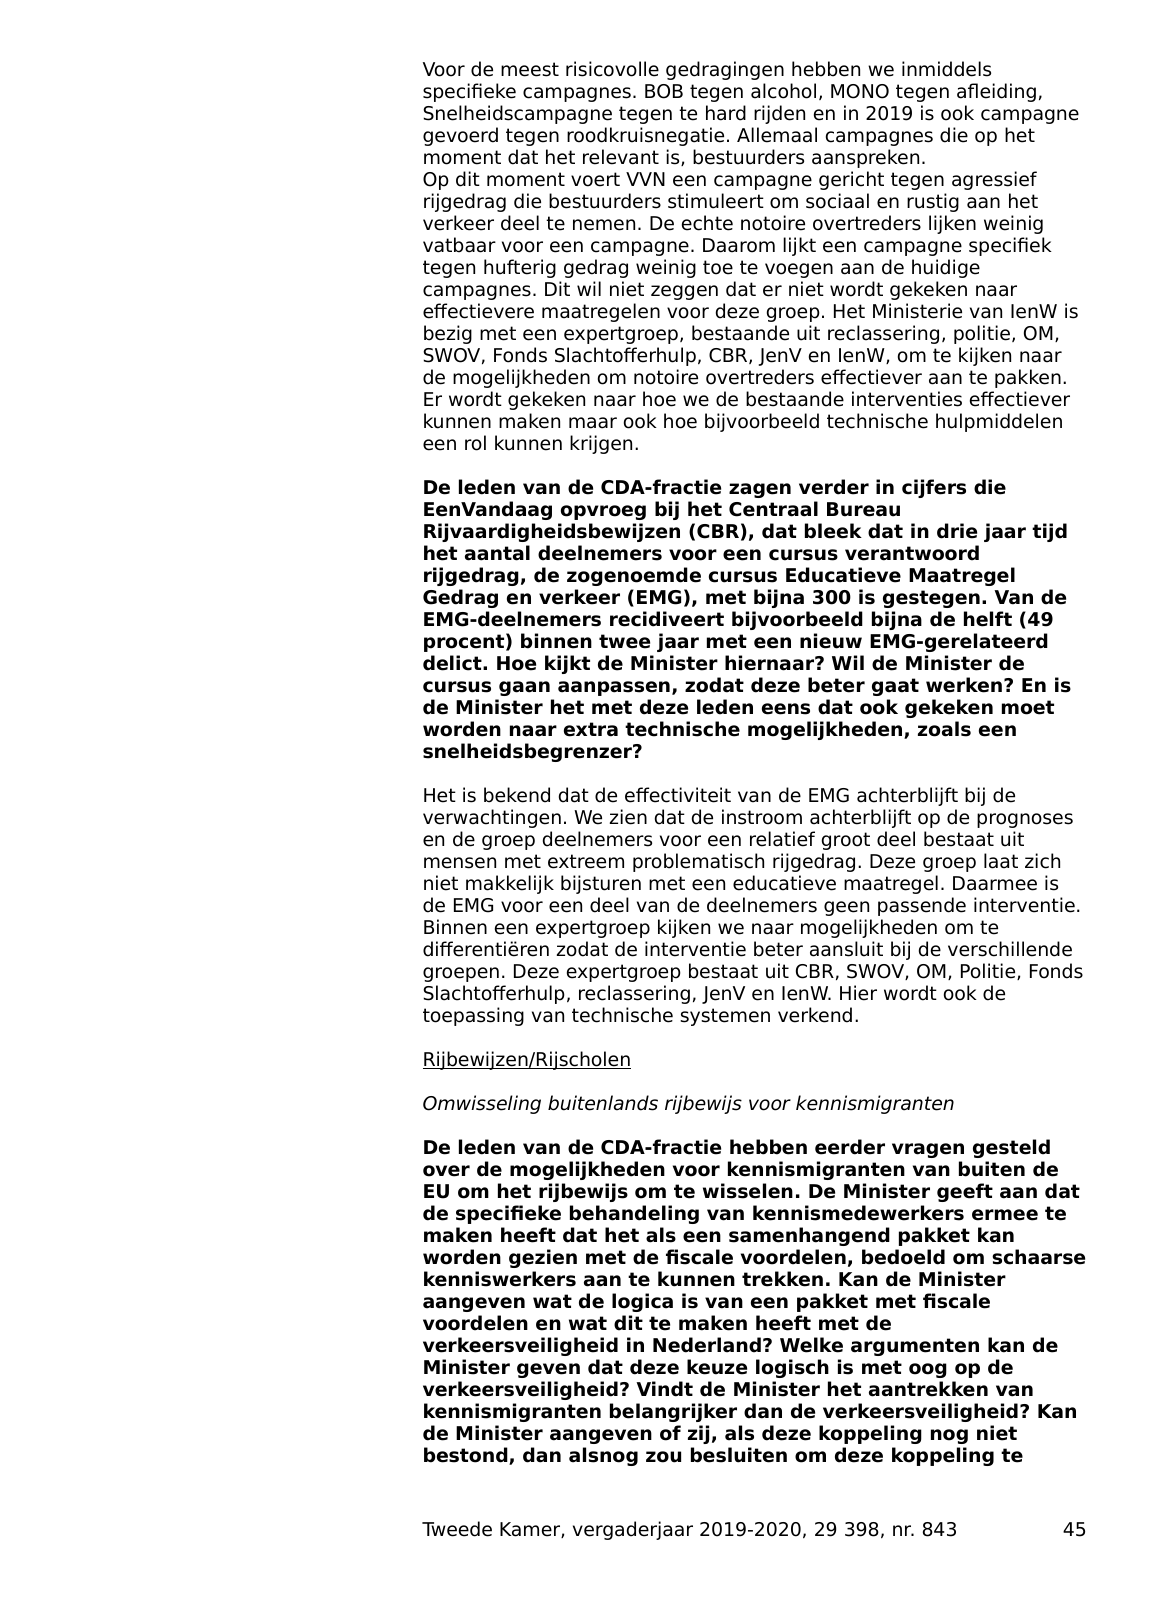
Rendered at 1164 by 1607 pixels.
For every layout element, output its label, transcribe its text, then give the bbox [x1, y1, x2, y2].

text Het is bekend dat de effectiviteit van de EMG achterblijft bij de verwachtingen. We zien dat de instroom achterblijft op de prognoses en de groep deelnemers voor een relatief groot deel bestaat uit mensen met extreem problematisch rijgedrag. Deze groep laat zich niet makkelijk bijsturen met een educatieve maatregel. Daarmee is de EMG voor een deel van de deelnemers geen passende interventie. Binnen een expertgroep kijken we naar mogelijkheden om te differentiëren zodat de interventie beter aansluit bij de verschillende groepen. Deze expertgroep bestaat uit CBR, SWOV, OM, Politie, Fonds Slachtofferhulp, reclassering, JenV en IenW. Hier wordt ook de toepassing van technische systemen verkend. [422, 785, 1087, 1027]
text Op dit moment voert VVN een campagne gericht tegen agressief rijgedrag die bestuurders stimuleert om sociaal en rustig aan het verkeer deel te nemen. De echte notoire overtreders lijken weinig vatbaar voor een campagne. Daarom lijkt een campagne specifiek tegen hufterig gedrag weinig toe te voegen aan de huidige campagnes. Dit wil niet zeggen dat er niet wordt gekeken naar effectievere maatregelen voor deze groep. Het Ministerie van IenW is bezig met een expertgroep, bestaande uit reclassering, politie, OM, SWOV, Fonds Slachtofferhulp, CBR, JenV en IenW, om te kijken naar de mogelijkheden om notoire overtreders effectiever aan te pakken. Er wordt gekeken naar hoe we de bestaande interventies effectiever kunnen maken maar ook hoe bijvoorbeeld technische hulpmiddelen een rol kunnen krijgen. [422, 169, 1087, 455]
text De leden van de CDA-fractie zagen verder in cijfers die EenVandaag opvroeg bij het Centraal Bureau Rijvaardigheidsbewijzen (CBR), dat bleek dat in drie jaar tijd het aantal deelnemers voor een cursus verantwoord rijgedrag, de zogenoemde cursus Educatieve Maatregel Gedrag en verkeer (EMG), met bijna 300 is gestegen. Van de EMG-deelnemers recidiveert bijvoorbeeld bijna de helft (49 procent) binnen twee jaar met een nieuw EMG-gerelateerd delict. Hoe kijkt de Minister hiernaar? Wil de Minister de cursus gaan aanpassen, zodat deze beter gaat werken? En is de Minister het met deze leden eens dat ook gekeken moet worden naar extra technische mogelijkheden, zoals een snelheidsbegrenzer? [422, 477, 1087, 763]
text De leden van de CDA-fractie hebben eerder vragen gesteld over de mogelijkheden voor kennismigranten van buiten de EU om het rijbewijs om te wisselen. De Minister geeft aan dat de specifieke behandeling van kennismedewerkers ermee te maken heeft dat het als een samenhangend pakket kan worden gezien met de fiscale voordelen, bedoeld om schaarse kenniswerkers aan te kunnen trekken. Kan de Minister aangeven wat de logica is van een pakket met fiscale voordelen en wat dit te maken heeft met de verkeersveiligheid in Nederland? Welke argumenten kan de Minister geven dat deze keuze logisch is met oog op de verkeersveiligheid? Vindt de Minister het aantrekken van kennismigranten belangrijker dan de verkeersveiligheid? Kan de Minister aangeven of zij, als deze koppeling nog niet bestond, dan alsnog zou besluiten om deze koppeling te [422, 1137, 1087, 1467]
subtitle Rijbewijzen/Rijscholen [422, 1049, 1087, 1071]
text Voor de meest risicovolle gedragingen hebben we inmiddels specifieke campagnes. BOB tegen alcohol, MONO tegen afleiding, Snelheidscampagne tegen te hard rijden en in 2019 is ook campagne gevoerd tegen roodkruisnegatie. Allemaal campagnes die op het moment dat het relevant is, bestuurders aanspreken. [422, 59, 1087, 169]
subtitle Omwisseling buitenlands rijbewijs voor kennismigranten [422, 1093, 1087, 1115]
